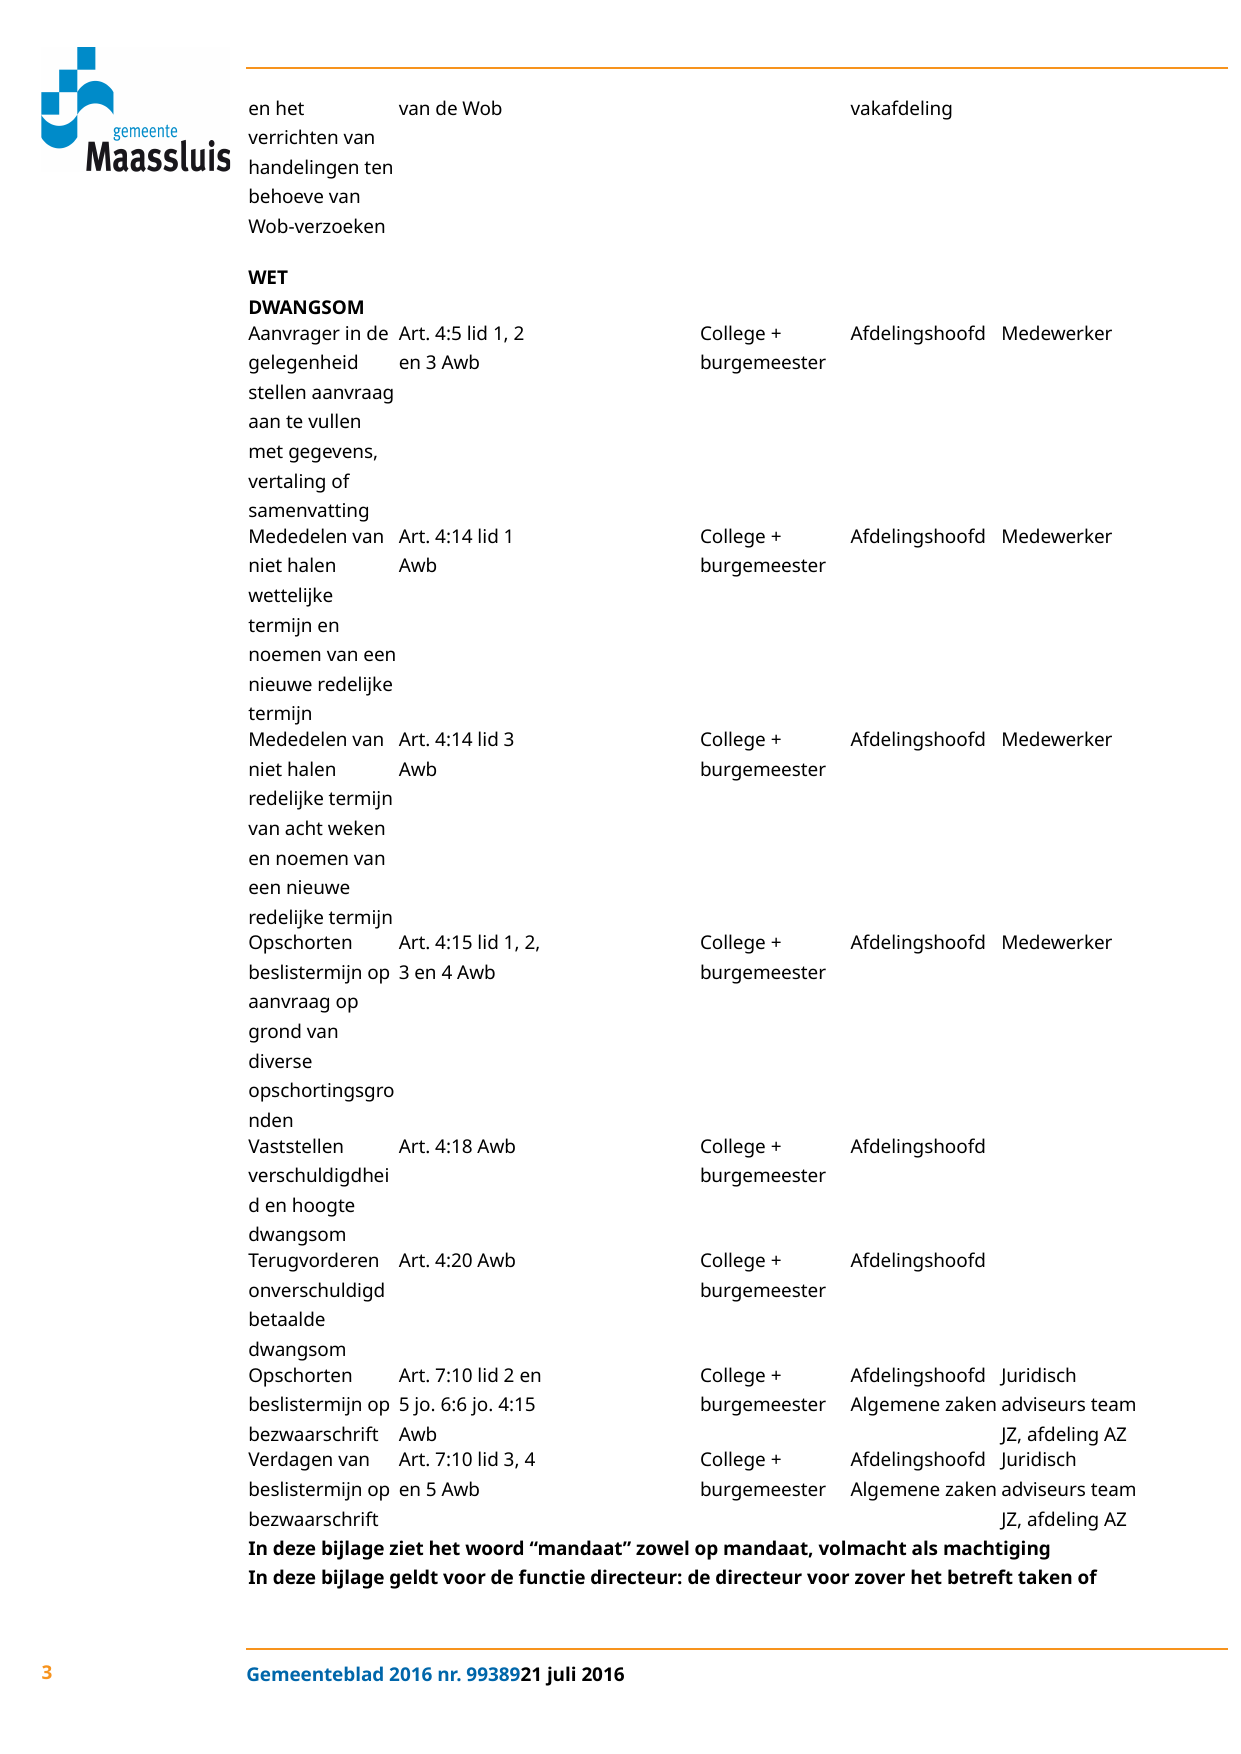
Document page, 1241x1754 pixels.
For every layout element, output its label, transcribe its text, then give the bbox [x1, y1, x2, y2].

table_cell Art. 4:18 Awb [399, 1133, 549, 1247]
table_cell Medewerker [1001, 726, 1152, 929]
table_cell [549, 523, 700, 726]
picture [41, 47, 231, 172]
table_cell [549, 1133, 700, 1247]
table_cell [1001, 1133, 1152, 1247]
table_cell [248, 239, 398, 264]
table_cell Mededelen van niet halen redelijke termijn van acht weken en noemen van een nieuwe redelijke termijn [248, 726, 398, 929]
table_cell Terugvorderen onverschuldigd betaalde dwangsom [248, 1247, 398, 1362]
table_cell Aanvrager in de gelegenheid stellen aanvraag aan te vullen met gegevens, vertaling of samenvatting [248, 320, 398, 523]
table_cell Afdelingshoofd [850, 320, 1001, 523]
table_cell College + burgemeester [700, 930, 850, 1133]
table_cell College + burgemeester [700, 1247, 850, 1362]
table_cell WET DWANGSOM [248, 265, 398, 320]
table_cell [549, 1447, 700, 1532]
table_cell [399, 265, 549, 320]
table_cell Afdelingshoofd Algemene zaken [850, 1447, 1001, 1532]
table_cell [549, 1362, 700, 1447]
table_cell [1001, 1247, 1152, 1362]
table_cell Opschorten beslistermijn op bezwaarschrift [248, 1362, 398, 1447]
table_cell [549, 265, 700, 320]
table_cell [549, 95, 700, 239]
table_cell Mededelen van niet halen wettelijke termijn en noemen van een nieuwe redelijke termijn [248, 523, 398, 726]
table_cell Medewerker [1001, 930, 1152, 1133]
table_cell [1001, 265, 1152, 320]
table_cell Afdelingshoofd [850, 726, 1001, 929]
table_cell [399, 239, 549, 264]
table_cell Art. 4:5 lid 1, 2 en 3 Awb [399, 320, 549, 523]
table_cell Afdelingshoofd [850, 1133, 1001, 1247]
table_cell Afdelingshoofd Algemene zaken [850, 1362, 1001, 1447]
table_cell College + burgemeester [700, 523, 850, 726]
table_cell College + burgemeester [700, 320, 850, 523]
table_cell [700, 265, 850, 320]
table_cell College + burgemeester [700, 1447, 850, 1532]
table_cell Art. 7:10 lid 2 en 5 jo. 6:6 jo. 4:15 Awb [399, 1362, 549, 1447]
table_cell [549, 726, 700, 929]
table_cell [549, 930, 700, 1133]
table_cell College + burgemeester [700, 1362, 850, 1447]
table_cell Art. 4:14 lid 1 Awb [399, 523, 549, 726]
table_cell [700, 95, 850, 239]
table_cell [700, 239, 850, 264]
table_cell Art. 4:20 Awb [399, 1247, 549, 1362]
table_cell Juridisch adviseurs team JZ, afdeling AZ [1001, 1447, 1152, 1532]
table_cell Art. 7:10 lid 3, 4 en 5 Awb [399, 1447, 549, 1532]
table_cell [1001, 239, 1152, 264]
table_cell Juridisch adviseurs team JZ, afdeling AZ [1001, 1362, 1152, 1447]
text In deze bijlage geldt voor de functie directeur: de directeur voor zover het betreft taken of [248, 1564, 1152, 1590]
table_cell College + burgemeester [700, 726, 850, 929]
table_cell [549, 239, 700, 264]
table_cell [850, 265, 1001, 320]
table_cell [850, 239, 1001, 264]
table_cell [549, 320, 700, 523]
table_cell College + burgemeester [700, 1133, 850, 1247]
table_cell Art. 4:15 lid 1, 2, 3 en 4 Awb [399, 930, 549, 1133]
table_cell vakafdeling [850, 95, 1001, 239]
table_cell Afdelingshoofd [850, 523, 1001, 726]
table_cell [549, 1247, 700, 1362]
table_cell van de Wob [399, 95, 549, 239]
text In deze bijlage ziet het woord “mandaat” zowel op mandaat, volmacht als machtiging [248, 1535, 1152, 1561]
table_cell [1001, 95, 1152, 239]
picture [41, 47, 77, 92]
table_cell Afdelingshoofd [850, 1247, 1001, 1362]
table_cell Medewerker [1001, 523, 1152, 726]
table_cell Vaststellen verschuldigdheid en hoogte dwangsom [248, 1133, 398, 1247]
table_cell Verdagen van beslistermijn op bezwaarschrift [248, 1447, 398, 1532]
table_cell Opschorten beslistermijn op aanvraag op grond van diverse opschortingsgronden [248, 930, 398, 1133]
table_cell Medewerker [1001, 320, 1152, 523]
table_cell en het verrichten van handelingen ten behoeve van Wob-verzoeken [248, 95, 398, 239]
table_cell Art. 4:14 lid 3 Awb [399, 726, 549, 929]
table_cell Afdelingshoofd [850, 930, 1001, 1133]
